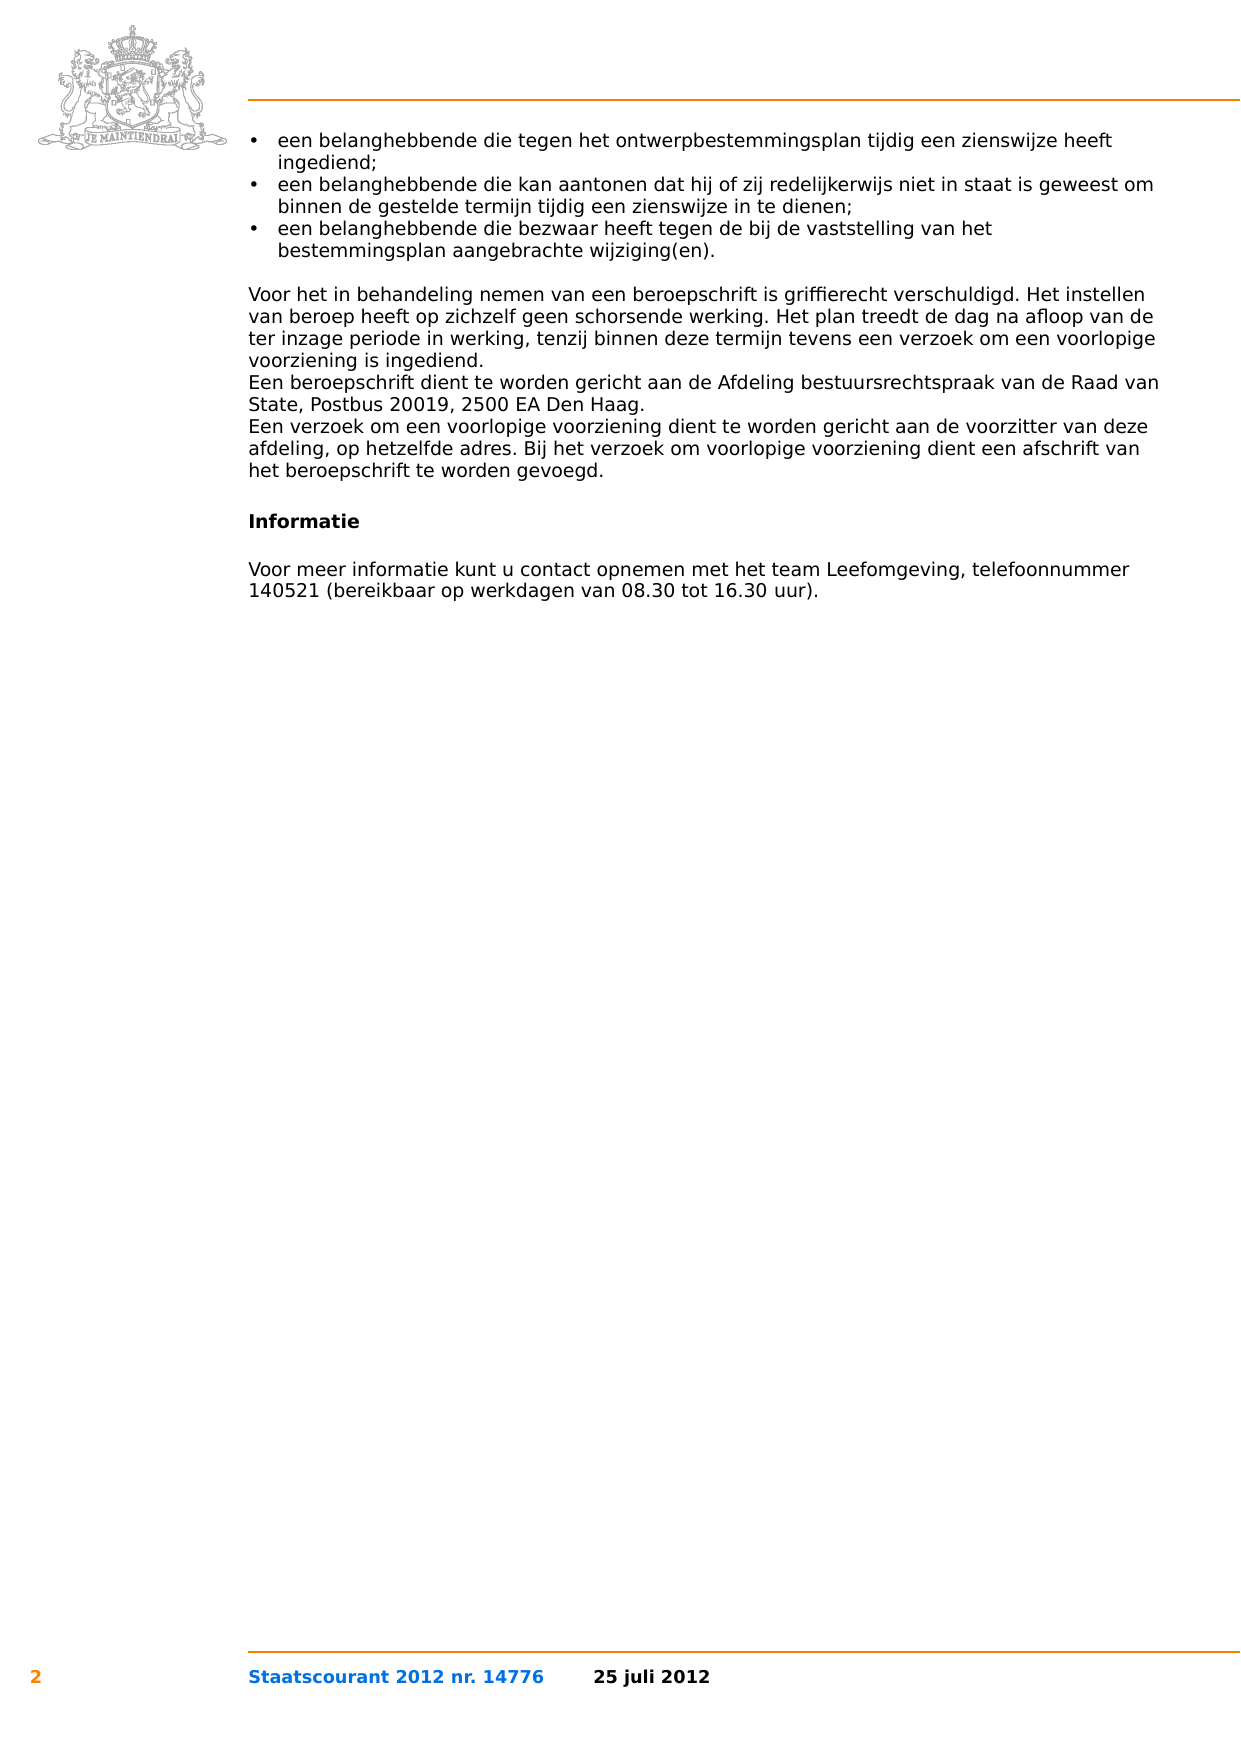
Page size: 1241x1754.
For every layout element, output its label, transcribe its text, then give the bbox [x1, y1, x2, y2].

text Voor meer informatie kunt u contact opnemen met het team Leefomgeving, telefoonnummer 140521 (bereikbaar op werkdagen van 08.30 tot 16.30 uur). [248, 558, 1163, 602]
text • een belanghebbende die kan aantonen dat hij of zij redelijkerwijs niet in staat is geweest om binnen de gestelde termijn tijdig een zienswijze in te dienen; [248, 174, 1163, 218]
text Voor het in behandeling nemen van een beroepschrift is griffierecht verschuldigd. Het instellen van beroep heeft op zichzelf geen schorsende werking. Het plan treedt de dag na afloop van de ter inzage periode in werking, tenzij binnen deze termijn tevens een verzoek om een voorlopige voorziening is ingediend. [248, 284, 1163, 372]
picture [38, 25, 227, 150]
text Een verzoek om een voorlopige voorziening dient te worden gericht aan de voorzitter van deze afdeling, op hetzelfde adres. Bij het verzoek om voorlopige voorziening dient een afschrift van het beroepschrift te worden gevoegd. [248, 416, 1163, 481]
text • een belanghebbende die bezwaar heeft tegen de bij de vaststelling van het bestemmingsplan aangebrachte wijziging(en). [248, 218, 1163, 262]
text Een beroepschrift dient te worden gericht aan de Afdeling bestuursrechtspraak van de Raad van State, Postbus 20019, 2500 EA Den Haag. [248, 372, 1163, 416]
subtitle Informatie [248, 511, 1163, 533]
text • een belanghebbende die tegen het ontwerpbestemmingsplan tijdig een zienswijze heeft ingediend; [248, 130, 1163, 174]
